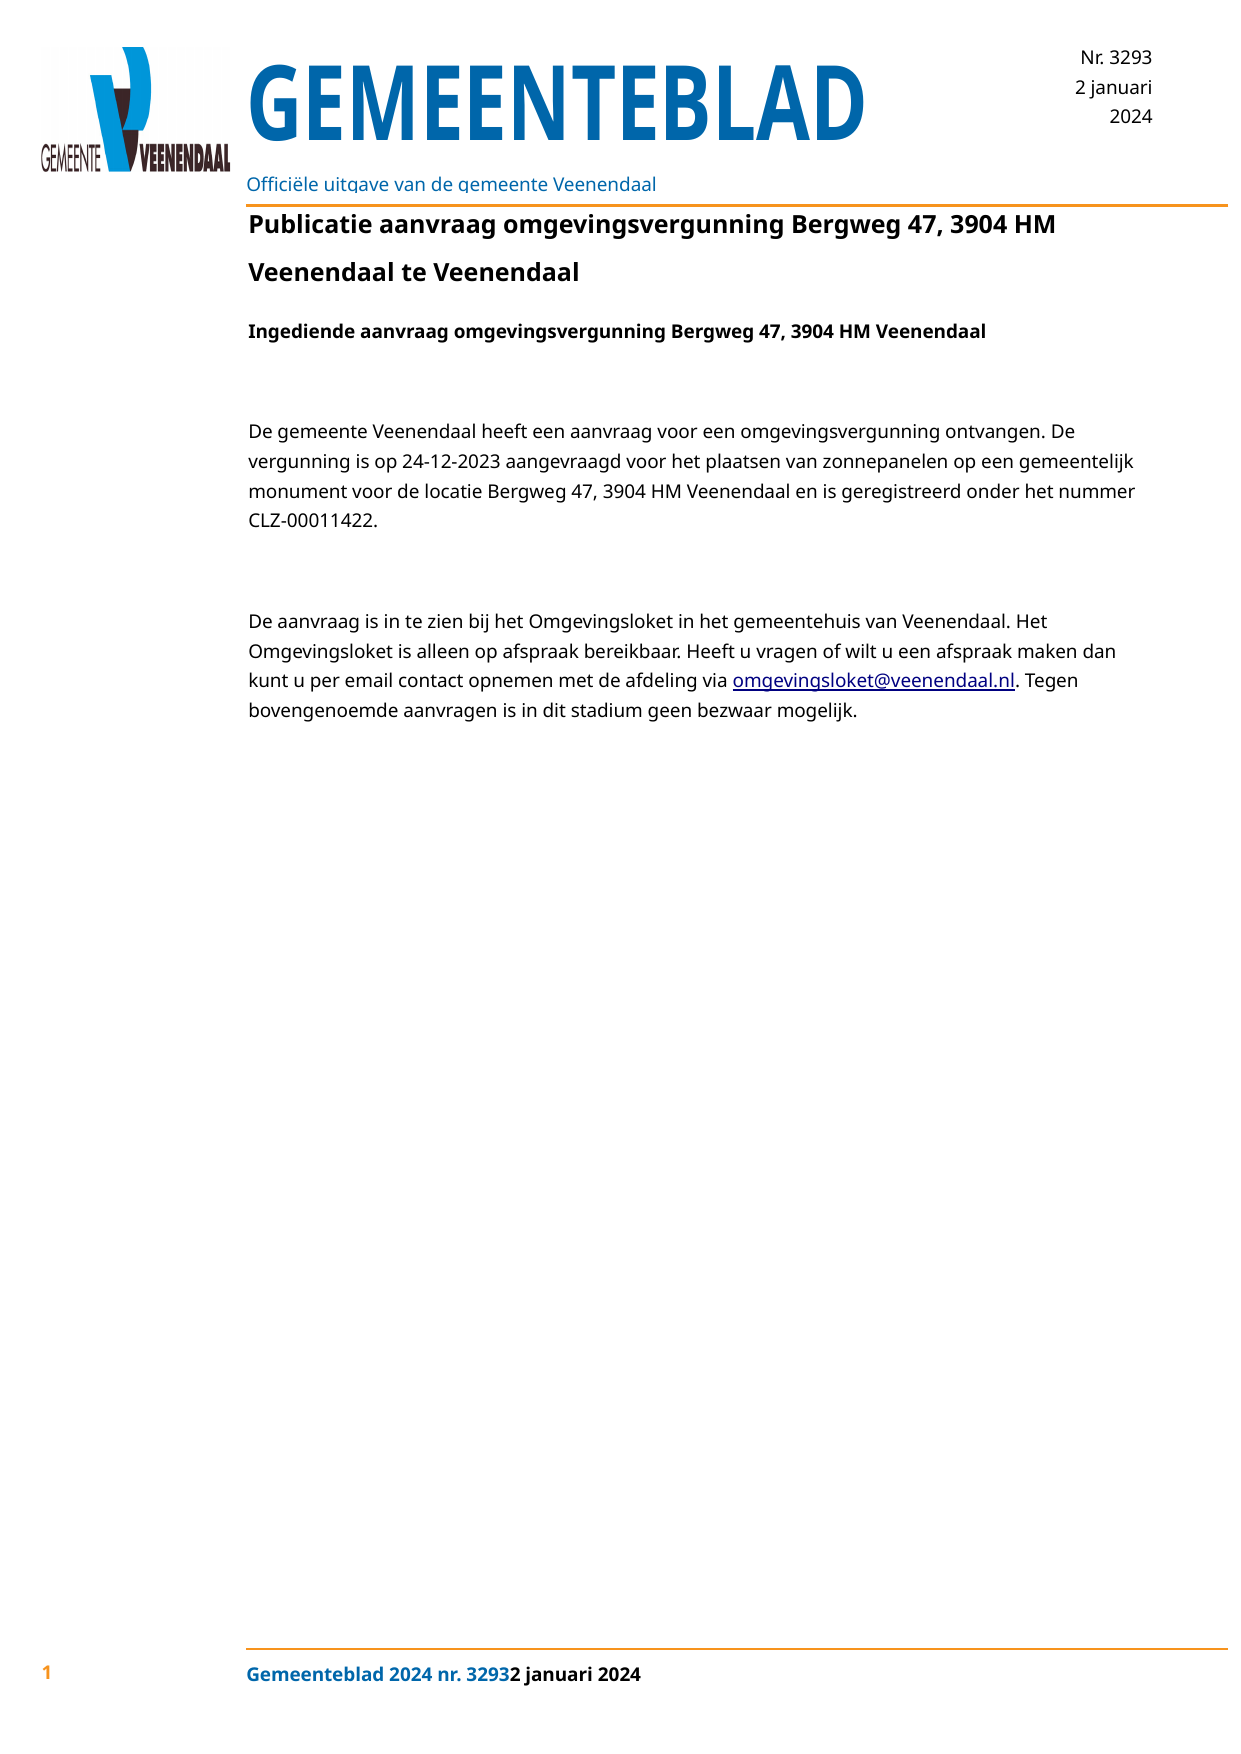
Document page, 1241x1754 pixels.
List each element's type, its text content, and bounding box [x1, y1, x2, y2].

picture [123, 47, 231, 172]
text De aanvraag is in te zien bij het Omgevingsloket in het gemeentehuis van Veenendaal. Het Omgevingsloket is alleen op afspraak bereikbaar. Heeft u vragen of wilt u een afspraak maken dan kunt u per email contact opnemen met de afdeling via omgevingsloket@veenendaal.nl. Tegen bovengenoemde aanvragen is in dit stadium geen bezwaar mogelijk. [248, 608, 1152, 723]
text Ingediende aanvraag omgevingsvergunning Bergweg 47, 3904 HM Veenendaal [248, 318, 1152, 344]
text Publicatie aanvraag omgevingsvergunning Bergweg 47, 3904 HM Veenendaal te Veenendaal [248, 207, 1152, 288]
picture [41, 47, 130, 172]
text De gemeente Veenendaal heeft een aanvraag voor een omgevingsvergunning ontvangen. De vergunning is op 24-12-2023 aangevraagd voor het plaatsen van zonnepanelen op een gemeentelijk monument voor de locatie Bergweg 47, 3904 HM Veenendaal en is geregistreerd onder het nummer CLZ-00011422. [248, 419, 1152, 533]
